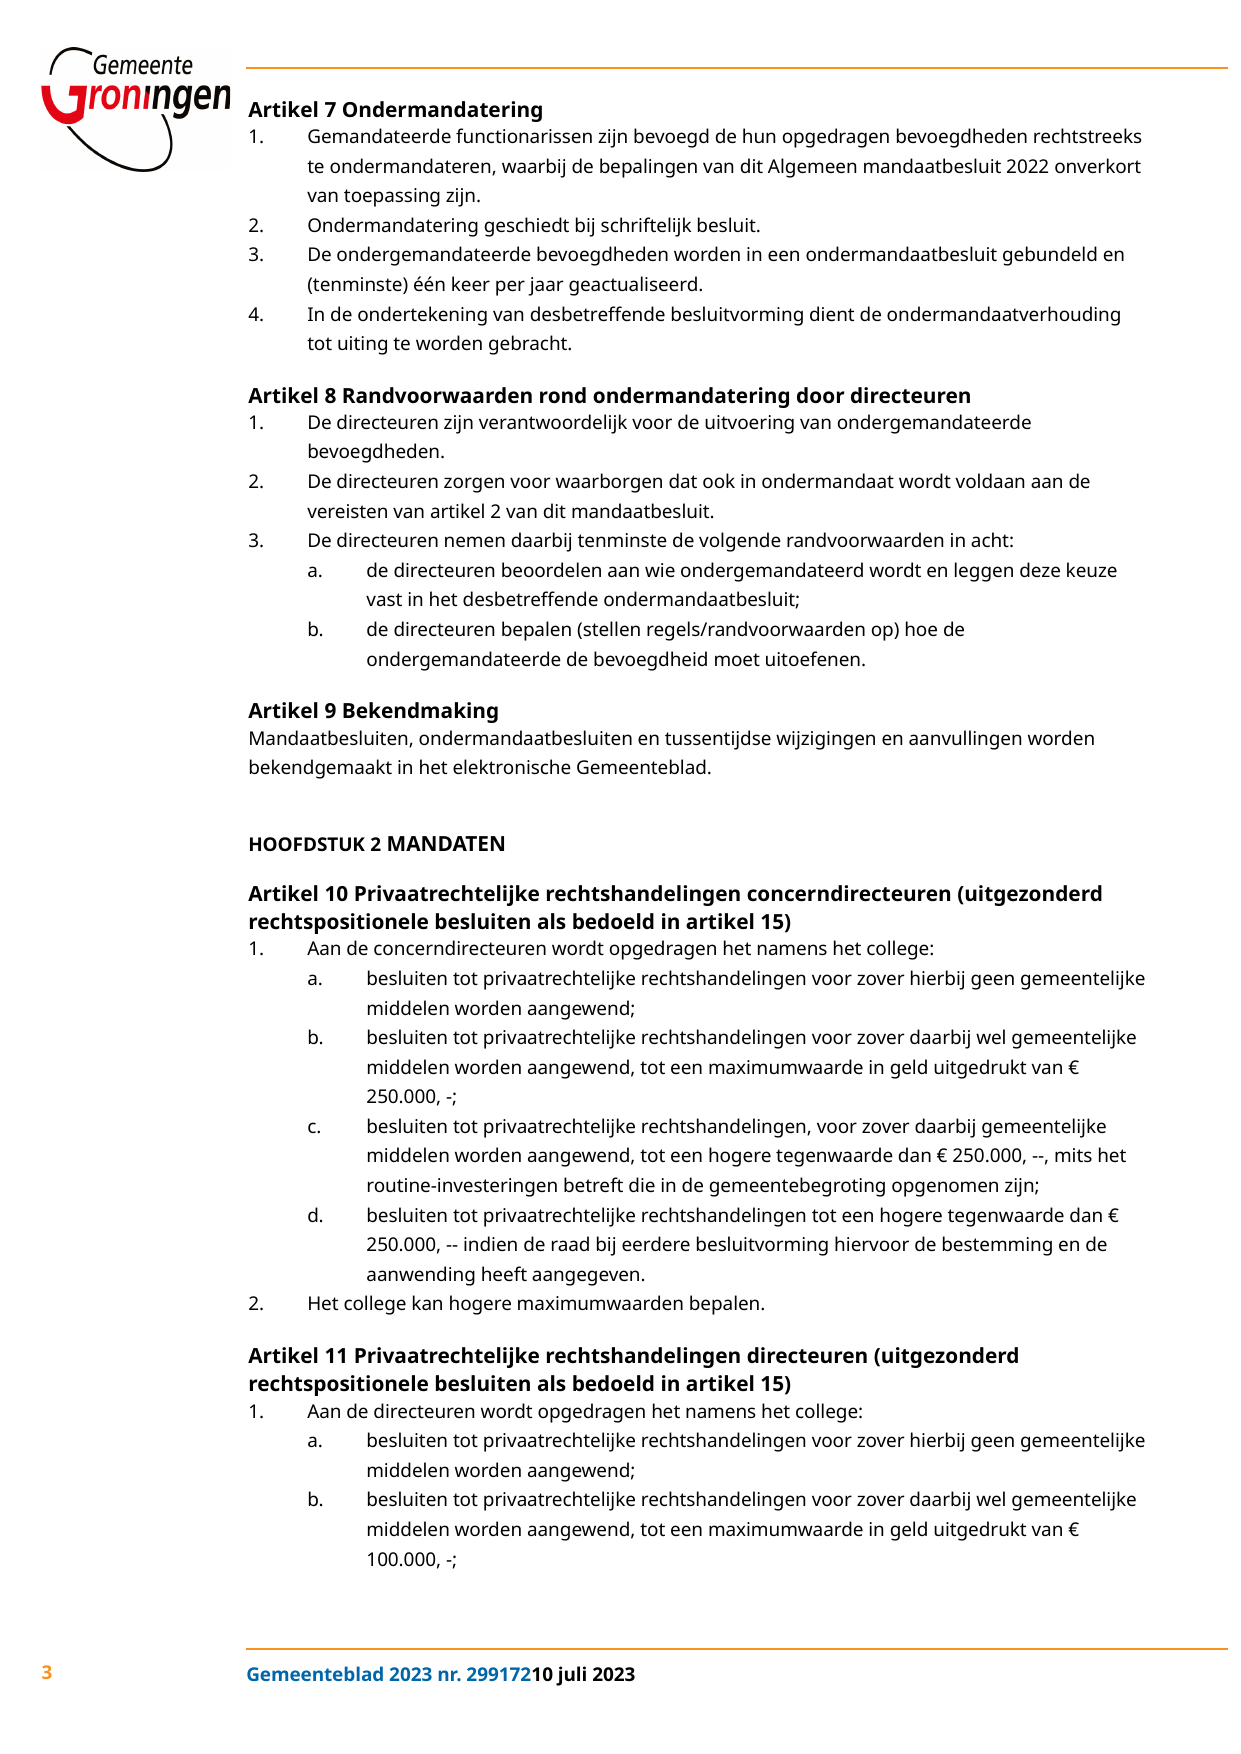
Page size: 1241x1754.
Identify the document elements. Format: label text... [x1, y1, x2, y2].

list De ondergemandateerde bevoegdheden worden in een ondermandaatbesluit gebundeld en (tenminste) één keer per jaar geactualiseerd. [248, 242, 1152, 297]
list Aan de directeuren wordt opgedragen het namens het college: [248, 1398, 1152, 1424]
list Gemandateerde functionarissen zijn bevoegd de hun opgedragen bevoegdheden rechtstreeks te ondermandateren, waarbij de bepalingen van dit Algemeen mandaatbesluit 2022 onverkort van toepassing zijn. [248, 123, 1152, 208]
text HOOFDSTUK 2 MANDATEN [248, 829, 1152, 858]
list In de ondertekening van desbetreffende besluitvorming dient de ondermandaatverhouding tot uiting te worden gebracht. [248, 301, 1152, 356]
list besluiten tot privaatrechtelijke rechtshandelingen voor zover daarbij wel gemeentelijke middelen worden aangewend, tot een maximumwaarde in geld uitgedrukt van € 100.000, -; [307, 1487, 1152, 1572]
list Ondermandatering geschiedt bij schriftelijk besluit. [248, 212, 1152, 238]
list besluiten tot privaatrechtelijke rechtshandelingen tot een hogere tegenwaarde dan € 250.000, -- indien de raad bij eerdere besluitvorming hiervoor de bestemming en de aanwending heeft aangegeven. [307, 1202, 1152, 1287]
picture [41, 47, 231, 172]
list De directeuren nemen daarbij tenminste de volgende randvoorwaarden in acht: [248, 527, 1152, 553]
list besluiten tot privaatrechtelijke rechtshandelingen voor zover hierbij geen gemeentelijke middelen worden aangewend; [307, 1427, 1152, 1483]
text Artikel 9 Bekendmaking [248, 696, 1152, 725]
list De directeuren zijn verantwoordelijk voor de uitvoering van ondergemandateerde bevoegdheden. [248, 409, 1152, 464]
list Het college kan hogere maximumwaarden bepalen. [248, 1291, 1152, 1316]
list besluiten tot privaatrechtelijke rechtshandelingen, voor zover daarbij gemeentelijke middelen worden aangewend, tot een hogere tegenwaarde dan € 250.000, --, mits het routine-investeringen betreft die in de gemeentebegroting opgenomen zijn; [307, 1113, 1152, 1198]
text Artikel 8 Randvoorwaarden rond ondermandatering door directeuren [248, 381, 1152, 409]
text Artikel 11 Privaatrechtelijke rechtshandelingen directeuren (uitgezonderd rechtspositionele besluiten als bedoeld in artikel 15) [248, 1341, 1152, 1398]
list besluiten tot privaatrechtelijke rechtshandelingen voor zover daarbij wel gemeentelijke middelen worden aangewend, tot een maximumwaarde in geld uitgedrukt van € 250.000, -; [307, 1024, 1152, 1109]
text Mandaatbesluiten, ondermandaatbesluiten en tussentijdse wijzigingen en aanvullingen worden bekendgemaakt in het elektronische Gemeenteblad. [248, 725, 1152, 780]
list de directeuren bepalen (stellen regels/randvoorwaarden op) hoe de ondergemandateerde de bevoegdheid moet uitoefenen. [307, 616, 1152, 672]
list de directeuren beoordelen aan wie ondergemandateerd wordt en leggen deze keuze vast in het desbetreffende ondermandaatbesluit; [307, 557, 1152, 612]
list besluiten tot privaatrechtelijke rechtshandelingen voor zover hierbij geen gemeentelijke middelen worden aangewend; [307, 965, 1152, 1021]
text Artikel 7 Ondermandatering [248, 95, 1152, 123]
list Aan de concerndirecteuren wordt opgedragen het namens het college: [248, 936, 1152, 961]
list De directeuren zorgen voor waarborgen dat ook in ondermandaat wordt voldaan aan de vereisten van artikel 2 van dit mandaatbesluit. [248, 468, 1152, 524]
text Artikel 10 Privaatrechtelijke rechtshandelingen concerndirecteuren (uitgezonderd rechtspositionele besluiten als bedoeld in artikel 15) [248, 879, 1152, 936]
